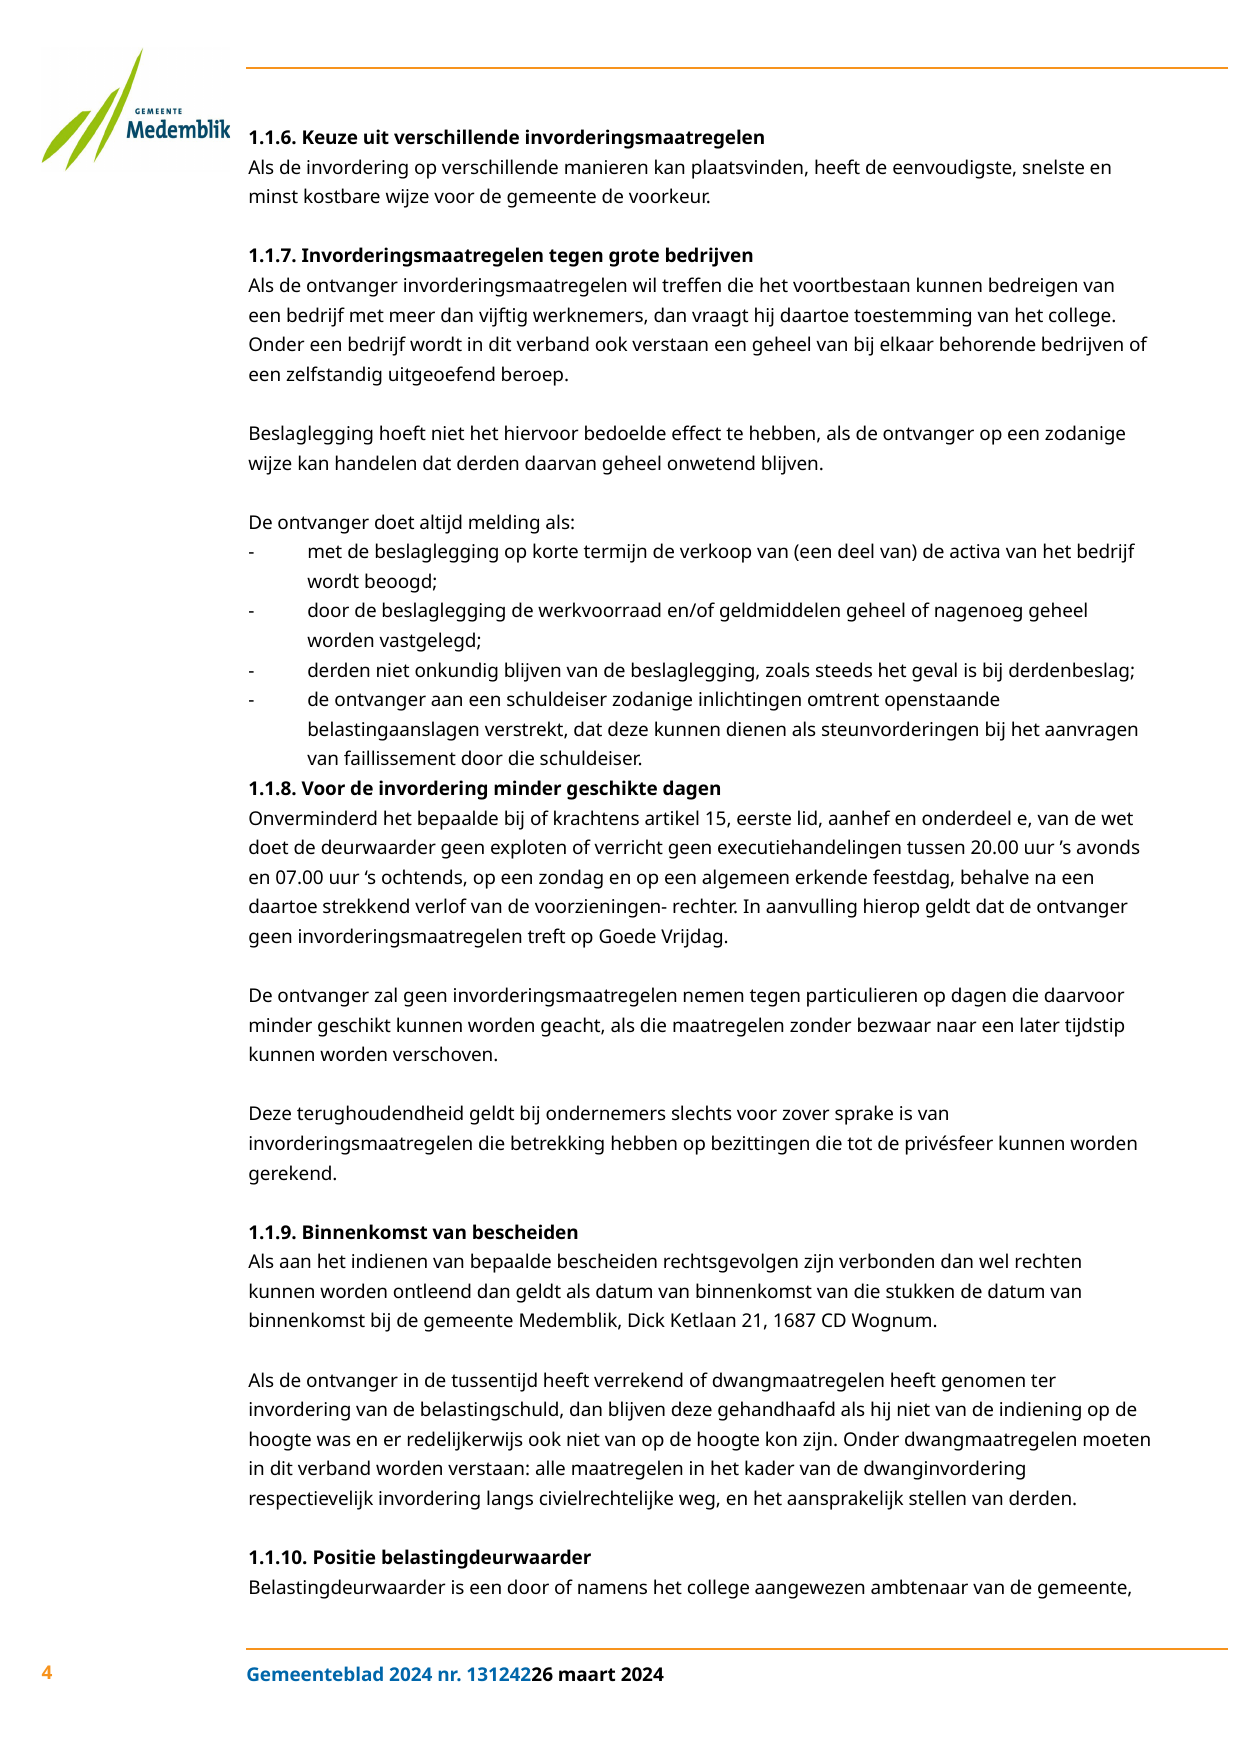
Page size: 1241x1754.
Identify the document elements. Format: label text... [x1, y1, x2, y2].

list de ontvanger aan een schuldeiser zodanige inlichtingen omtrent openstaande belastingaanslagen verstrekt, dat deze kunnen dienen als steunvorderingen bij het aanvragen van faillissement door die schuldeiser. [248, 686, 1152, 771]
text Als de ontvanger invorderingsmaatregelen wil treffen die het voortbestaan kunnen bedreigen van een bedrijf met meer dan vijftig werknemers, dan vraagt hij daartoe toestemming van het college. Onder een bedrijf wordt in dit verband ook verstaan een geheel van bij elkaar behorende bedrijven of een zelfstandig uitgeoefend beroep. [248, 272, 1152, 387]
text 1.1.9. Binnenkomst van bescheiden [248, 1219, 1152, 1245]
text Als de ontvanger in de tussentijd heeft verrekend of dwangmaatregelen heeft genomen ter invordering van de belastingschuld, dan blijven deze gehandhaafd als hij niet van de indiening op de hoogte was en er redelijkerwijs ook niet van op de hoogte kon zijn. Onder dwangmaatregelen moeten in dit verband worden verstaan: alle maatregelen in het kader van de dwanginvordering respectievelijk invordering langs civielrechtelijke weg, en het aansprakelijk stellen van derden. [248, 1367, 1152, 1511]
picture [41, 47, 231, 172]
text 1.1.10. Positie belastingdeurwaarder [248, 1544, 1152, 1570]
list met de beslaglegging op korte termijn de verkoop van (een deel van) de activa van het bedrijf wordt beoogd; [248, 538, 1152, 594]
text Onverminderd het bepaalde bij of krachtens artikel 15, eerste lid, aanhef en onderdeel e, van de wet doet de deurwaarder geen exploten of verricht geen executiehandelingen tussen 20.00 uur ’s avonds en 07.00 uur ‘s ochtends, op een zondag en op een algemeen erkende feestdag, behalve na een daartoe strekkend verlof van de voorzieningen- rechter. In aanvulling hierop geldt dat de ontvanger geen invorderingsmaatregelen treft op Goede Vrijdag. [248, 805, 1152, 949]
text 1.1.6. Keuze uit verschillende invorderingsmaatregelen [248, 124, 1152, 150]
text Als aan het indienen van bepaalde bescheiden rechtsgevolgen zijn verbonden dan wel rechten kunnen worden ontleend dan geldt als datum van binnenkomst van die stukken de datum van binnenkomst bij de gemeente Medemblik, Dick Ketlaan 21, 1687 CD Wognum. [248, 1248, 1152, 1333]
text Beslaglegging hoeft niet het hiervoor bedoelde effect te hebben, als de ontvanger op een zodanige wijze kan handelen dat derden daarvan geheel onwetend blijven. [248, 420, 1152, 476]
text De ontvanger zal geen invorderingsmaatregelen nemen tegen particulieren op dagen die daarvoor minder geschikt kunnen worden geacht, als die maatregelen zonder bezwaar naar een later tijdstip kunnen worden verschoven. [248, 982, 1152, 1067]
list door de beslaglegging de werkvoorraad en/of geldmiddelen geheel of nagenoeg geheel worden vastgelegd; [248, 598, 1152, 653]
text Deze terughoudendheid geldt bij ondernemers slechts voor zover sprake is van invorderingsmaatregelen die betrekking hebben op bezittingen die tot de privésfeer kunnen worden gerekend. [248, 1101, 1152, 1186]
text 1.1.7. Invorderingsmaatregelen tegen grote bedrijven [248, 243, 1152, 268]
text 1.1.8. Voor de invordering minder geschikte dagen [248, 775, 1152, 801]
text De ontvanger doet altijd melding als: [248, 509, 1152, 535]
list derden niet onkundig blijven van de beslaglegging, zoals steeds het geval is bij derdenbeslag; [248, 657, 1152, 683]
text Belastingdeurwaarder is een door of namens het college aangewezen ambtenaar van de gemeente, [248, 1574, 1152, 1600]
text Als de invordering op verschillende manieren kan plaatsvinden, heeft de eenvoudigste, snelste en minst kostbare wijze voor de gemeente de voorkeur. [248, 154, 1152, 209]
